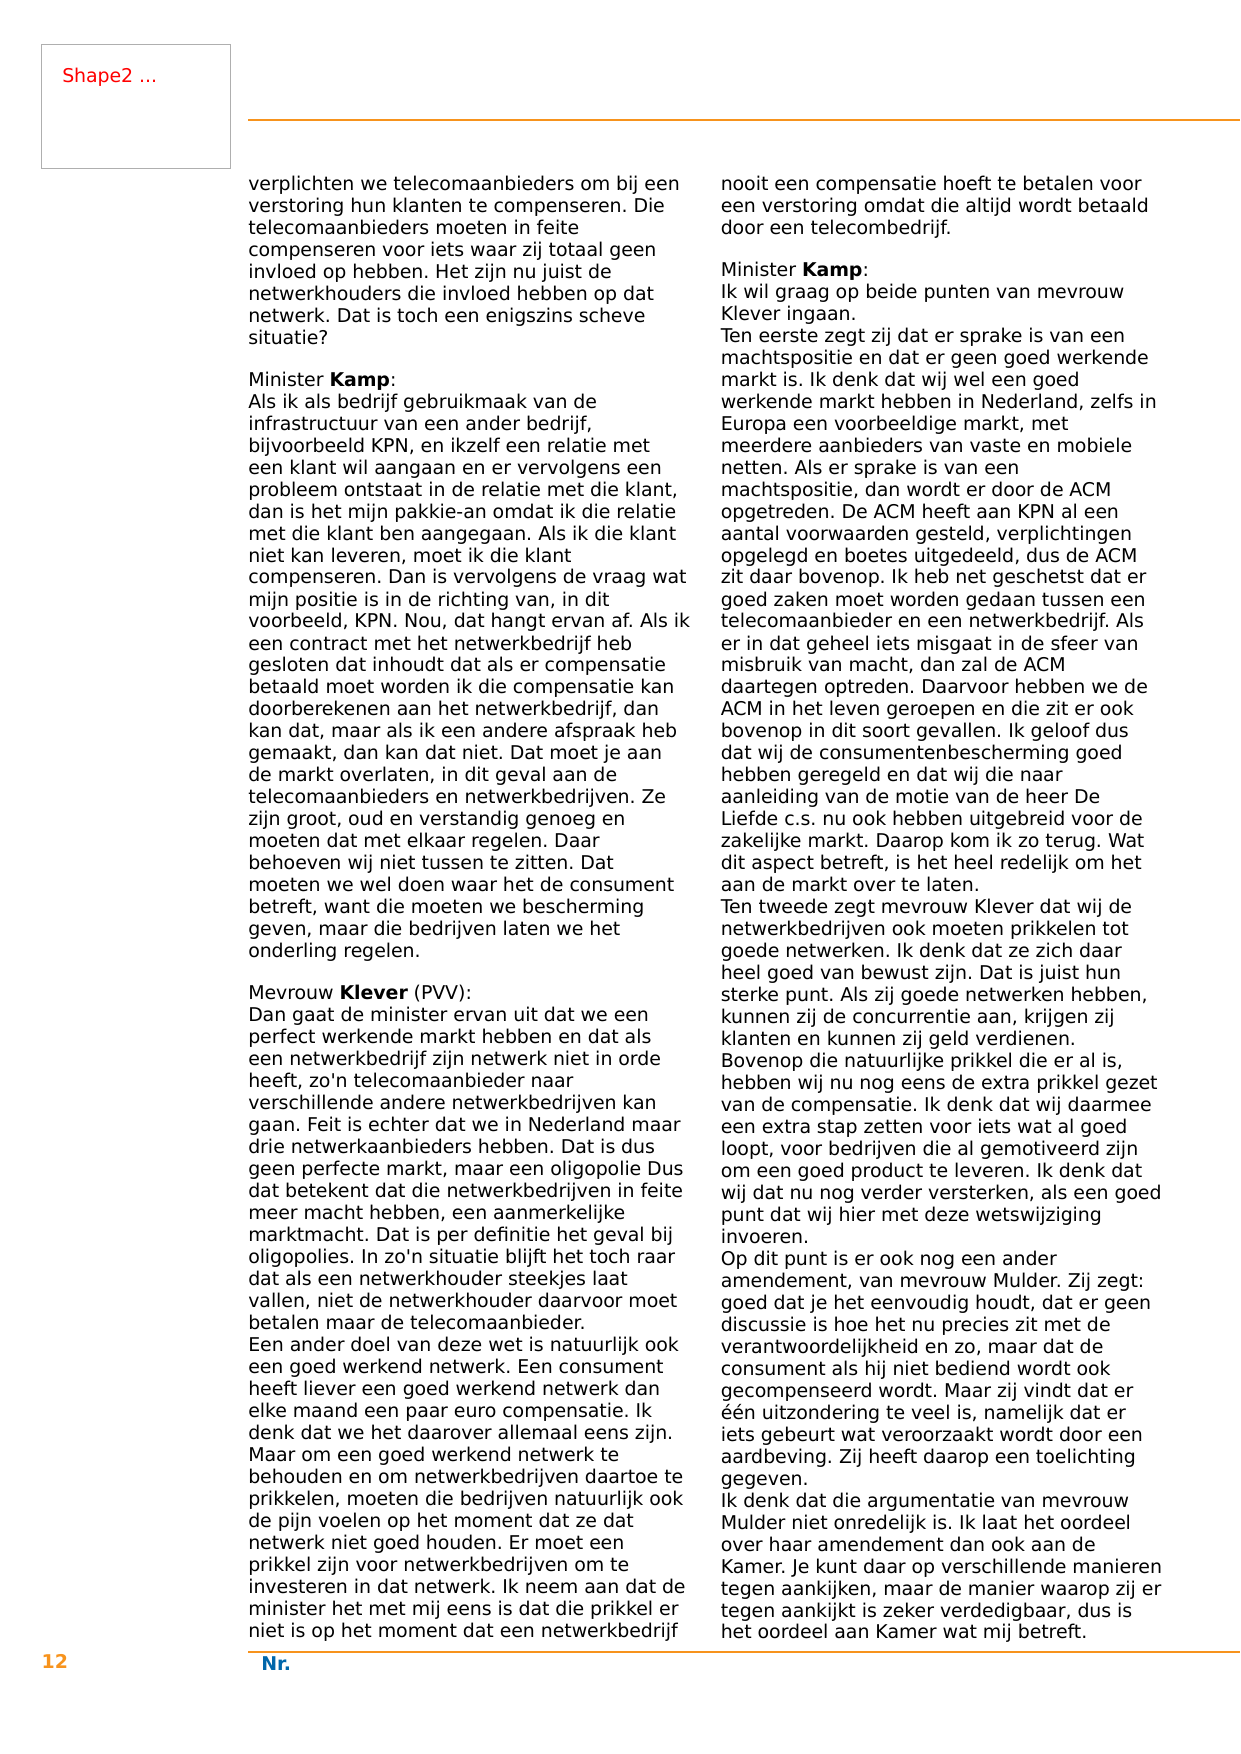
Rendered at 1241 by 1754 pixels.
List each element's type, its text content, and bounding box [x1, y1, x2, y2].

text verplichten we telecomaanbieders om bij een verstoring hun klanten te compenseren. Die telecomaanbieders moeten in feite compenseren voor iets waar zij totaal geen invloed op hebben. Het zijn nu juist de netwerkhouders die invloed hebben op dat netwerk. Dat is toch een enigszins scheve situatie? [248, 173, 691, 349]
text Minister Kamp: [248, 369, 691, 391]
text Ik wil graag op beide punten van mevrouw Klever ingaan. [721, 281, 1163, 325]
text Ten eerste zegt zij dat er sprake is van een machtspositie en dat er geen goed werkende markt is. Ik denk dat wij wel een goed werkende markt hebben in Nederland, zelfs in Europa een voorbeeldige markt, met meerdere aanbieders van vaste en mobiele netten. Als er sprake is van een machtspositie, dan wordt er door de ACM opgetreden. De ACM heeft aan KPN al een aantal voorwaarden gesteld, verplichtingen opgelegd en boetes uitgedeeld, dus de ACM zit daar bovenop. Ik heb net geschetst dat er goed zaken moet worden gedaan tussen een telecomaanbieder en een netwerkbedrijf. Als er in dat geheel iets misgaat in de sfeer van misbruik van macht, dan zal de ACM daartegen optreden. Daarvoor hebben we de ACM in het leven geroepen en die zit er ook bovenop in dit soort gevallen. Ik geloof dus dat wij de consumentenbescherming goed hebben geregeld en dat wij die naar aanleiding van de motie van de heer De Liefde c.s. nu ook hebben uitgebreid voor de zakelijke markt. Daarop kom ik zo terug. Wat dit aspect betreft, is het heel redelijk om het aan de markt over te laten. [721, 325, 1163, 896]
text Ik denk dat die argumentatie van mevrouw Mulder niet onredelijk is. Ik laat het oordeel over haar amendement dan ook aan de Kamer. Je kunt daar op verschillende manieren tegen aankijken, maar de manier waarop zij er tegen aankijkt is zeker verdedigbaar, dus is het oordeel aan Kamer wat mij betreft. [721, 1489, 1163, 1643]
text Een ander doel van deze wet is natuurlijk ook een goed werkend netwerk. Een consument heeft liever een goed werkend netwerk dan elke maand een paar euro compensatie. Ik denk dat we het daarover allemaal eens zijn. Maar om een goed werkend netwerk te behouden en om netwerkbedrijven daartoe te prikkelen, moeten die bedrijven natuurlijk ook de pijn voelen op het moment dat ze dat netwerk niet goed houden. Er moet een prikkel zijn voor netwerkbedrijven om te investeren in dat netwerk. Ik neem aan dat de minister het met mij eens is dat die prikkel er niet is op het moment dat een netwerkbedrijf [248, 1334, 691, 1641]
text Dan gaat de minister ervan uit dat we een perfect werkende markt hebben en dat als een netwerkbedrijf zijn netwerk niet in orde heeft, zo'n telecomaanbieder naar verschillende andere netwerkbedrijven kan gaan. Feit is echter dat we in Nederland maar drie netwerkaanbieders hebben. Dat is dus geen perfecte markt, maar een oligopolie Dus dat betekent dat die netwerkbedrijven in feite meer macht hebben, een aanmerkelijke marktmacht. Dat is per definitie het geval bij oligopolies. In zo'n situatie blijft het toch raar dat als een netwerkhouder steekjes laat vallen, niet de netwerkhouder daarvoor moet betalen maar de telecomaanbieder. [248, 1004, 691, 1334]
text Op dit punt is er ook nog een ander amendement, van mevrouw Mulder. Zij zegt: goed dat je het eenvoudig houdt, dat er geen discussie is hoe het nu precies zit met de verantwoordelijkheid en zo, maar dat de consument als hij niet bediend wordt ook gecompenseerd wordt. Maar zij vindt dat er één uitzondering te veel is, namelijk dat er iets gebeurt wat veroorzaakt wordt door een aardbeving. Zij heeft daarop een toelichting gegeven. [721, 1248, 1163, 1489]
text nooit een compensatie hoeft te betalen voor een verstoring omdat die altijd wordt betaald door een telecombedrijf. [721, 173, 1163, 239]
text Ten tweede zegt mevrouw Klever dat wij de netwerkbedrijven ook moeten prikkelen tot goede netwerken. Ik denk dat ze zich daar heel goed van bewust zijn. Dat is juist hun sterke punt. Als zij goede netwerken hebben, kunnen zij de concurrentie aan, krijgen zij klanten en kunnen zij geld verdienen. Bovenop die natuurlijke prikkel die er al is, hebben wij nu nog eens de extra prikkel gezet van de compensatie. Ik denk dat wij daarmee een extra stap zetten voor iets wat al goed loopt, voor bedrijven die al gemotiveerd zijn om een goed product te leveren. Ik denk dat wij dat nu nog verder versterken, als een goed punt dat wij hier met deze wetswijziging invoeren. [721, 896, 1163, 1248]
text Minister Kamp: [721, 259, 1163, 281]
text Als ik als bedrijf gebruikmaak van de infrastructuur van een ander bedrijf, bijvoorbeeld KPN, en ikzelf een relatie met een klant wil aangaan en er vervolgens een probleem ontstaat in de relatie met die klant, dan is het mijn pakkie-an omdat ik die relatie met die klant ben aangegaan. Als ik die klant niet kan leveren, moet ik die klant compenseren. Dan is vervolgens de vraag wat mijn positie is in de richting van, in dit voorbeeld, KPN. Nou, dat hangt ervan af. Als ik een contract met het netwerkbedrijf heb gesloten dat inhoudt dat als er compensatie betaald moet worden ik die compensatie kan doorberekenen aan het netwerkbedrijf, dan kan dat, maar als ik een andere afspraak heb gemaakt, dan kan dat niet. Dat moet je aan de markt overlaten, in dit geval aan de telecomaanbieders en netwerkbedrijven. Ze zijn groot, oud en verstandig genoeg en moeten dat met elkaar regelen. Daar behoeven wij niet tussen te zitten. Dat moeten we wel doen waar het de consument betreft, want die moeten we bescherming geven, maar die bedrijven laten we het onderling regelen. [248, 391, 691, 962]
text Mevrouw Klever (PVV): [248, 982, 691, 1004]
